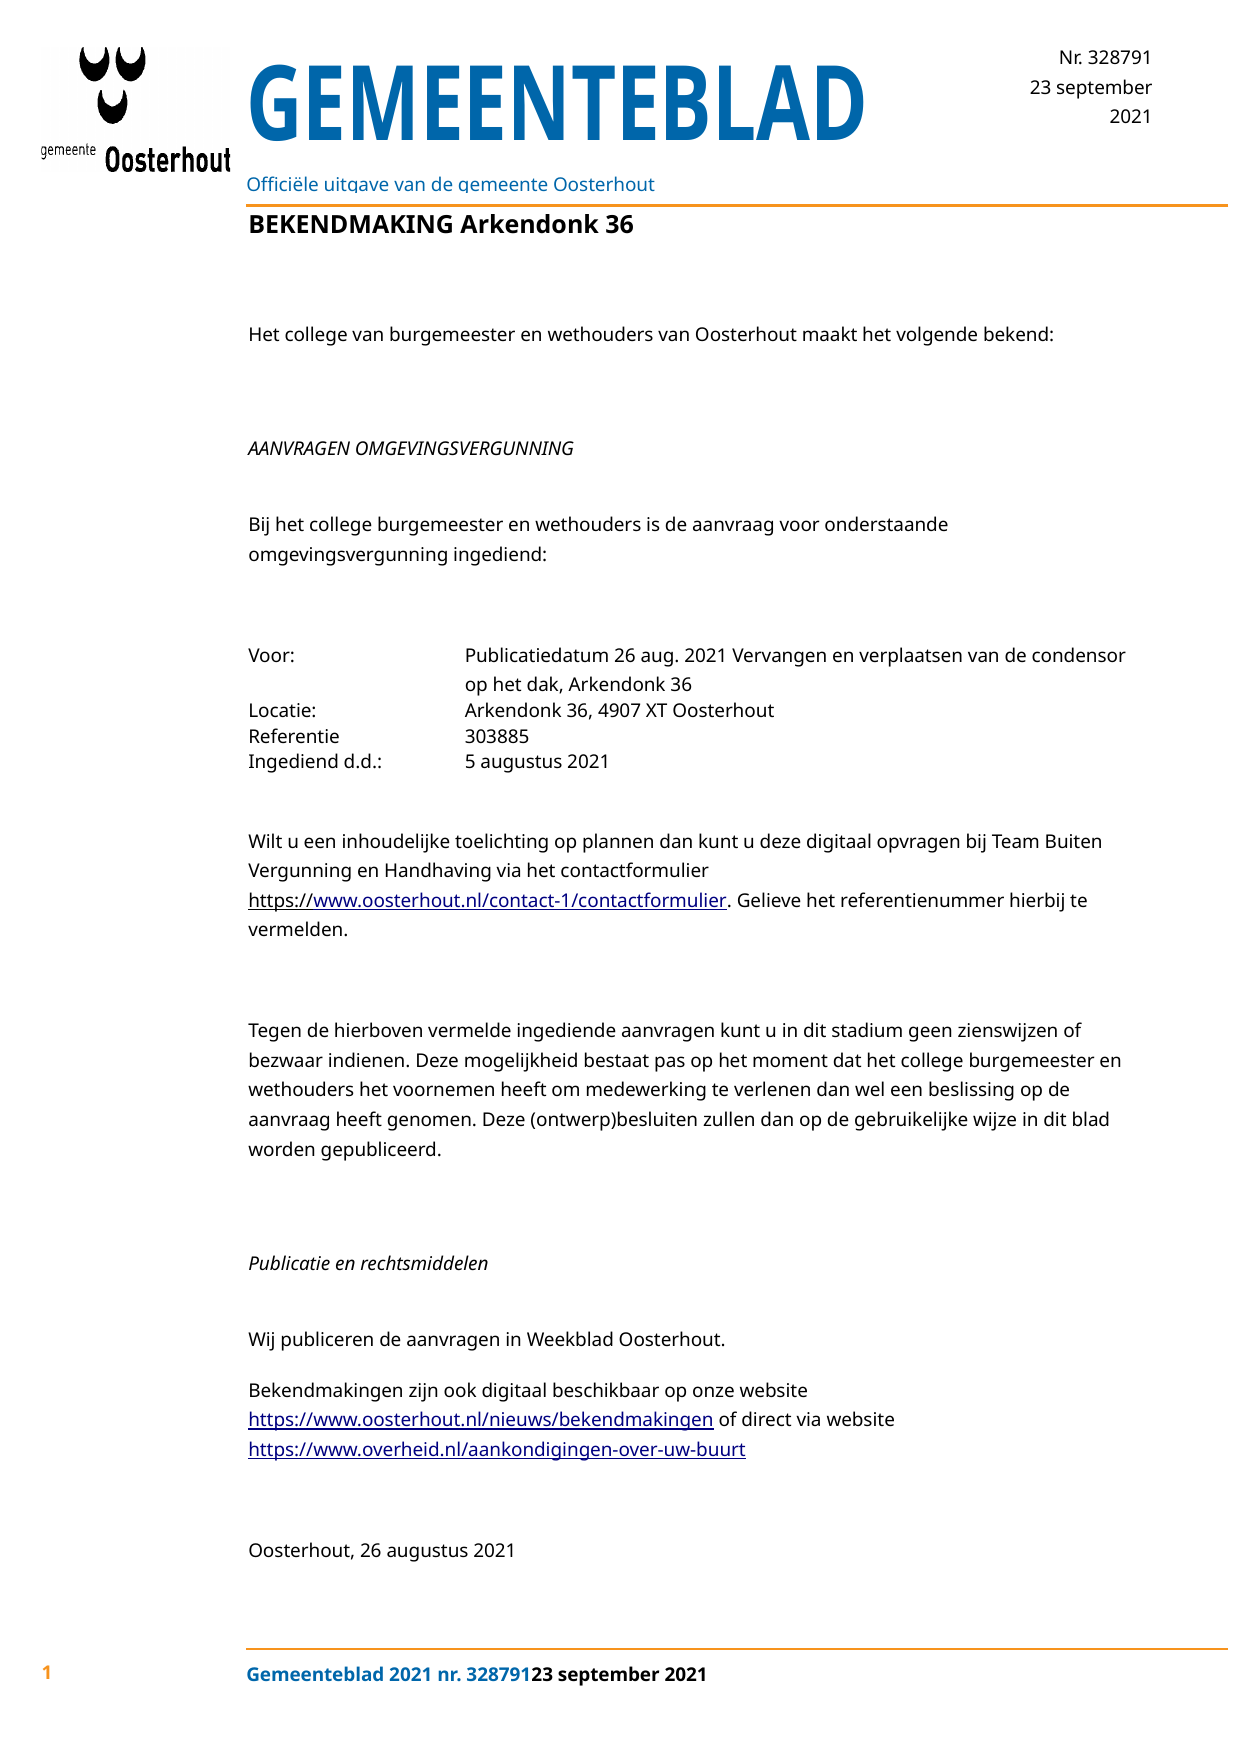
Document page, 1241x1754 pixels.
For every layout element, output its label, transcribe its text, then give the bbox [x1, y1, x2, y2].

table_cell Referentie [248, 723, 464, 748]
table_cell 303885 [465, 723, 1152, 748]
table_header Publicatiedatum 26 aug. 2021 Vervangen en verplaatsen van de condensor op het dak, Arkendonk 36 [465, 642, 1152, 697]
table_cell Ingediend d.d.: [248, 749, 464, 774]
picture [41, 47, 231, 172]
text BEKENDMAKING Arkendonk 36 [248, 207, 1152, 241]
text Publicatie en rechtsmiddelen [248, 1250, 1152, 1276]
text AANVRAGEN OMGEVINGSVERGUNNING [248, 435, 1152, 461]
text Oosterhout, 26 augustus 2021 [248, 1537, 1152, 1562]
table_cell Arkendonk 36, 4907 XT Oosterhout [465, 697, 1152, 723]
text Het college van burgemeester en wethouders van Oosterhout maakt het volgende bekend: [248, 321, 1152, 346]
table_cell Locatie: [248, 697, 464, 723]
text Tegen de hierboven vermelde ingediende aanvragen kunt u in dit stadium geen zienswijzen of bezwaar indienen. Deze mogelijkheid bestaat pas op het moment dat het college burgemeester en wethouders het voornemen heeft om medewerking te verlenen dan wel een beslissing op de aanvraag heeft genomen. Deze (ontwerp)besluiten zullen dan op de gebruikelijke wijze in dit blad worden gepubliceerd. [248, 1017, 1152, 1162]
text Wilt u een inhoudelijke toelichting op plannen dan kunt u deze digitaal opvragen bij Team Buiten Vergunning en Handhaving via het contactformulier https://www.oosterhout.nl/contact-1/contactformulier. Gelieve het referentienummer hierbij te vermelden. [248, 828, 1152, 942]
text Wij publiceren de aanvragen in Weekblad Oosterhout. [248, 1326, 1152, 1352]
table_header Voor: [248, 642, 464, 697]
text Bij het college burgemeester en wethouders is de aanvraag voor onderstaande omgevingsvergunning ingediend: [248, 511, 1152, 567]
text Bekendmakingen zijn ook digitaal beschikbaar op onze website https://www.oosterhout.nl/nieuws/bekendmakingen of direct via website https://www.overheid.nl/aankondigingen-over-uw-buurt [248, 1377, 1152, 1462]
table_cell 5 augustus 2021 [465, 749, 1152, 774]
